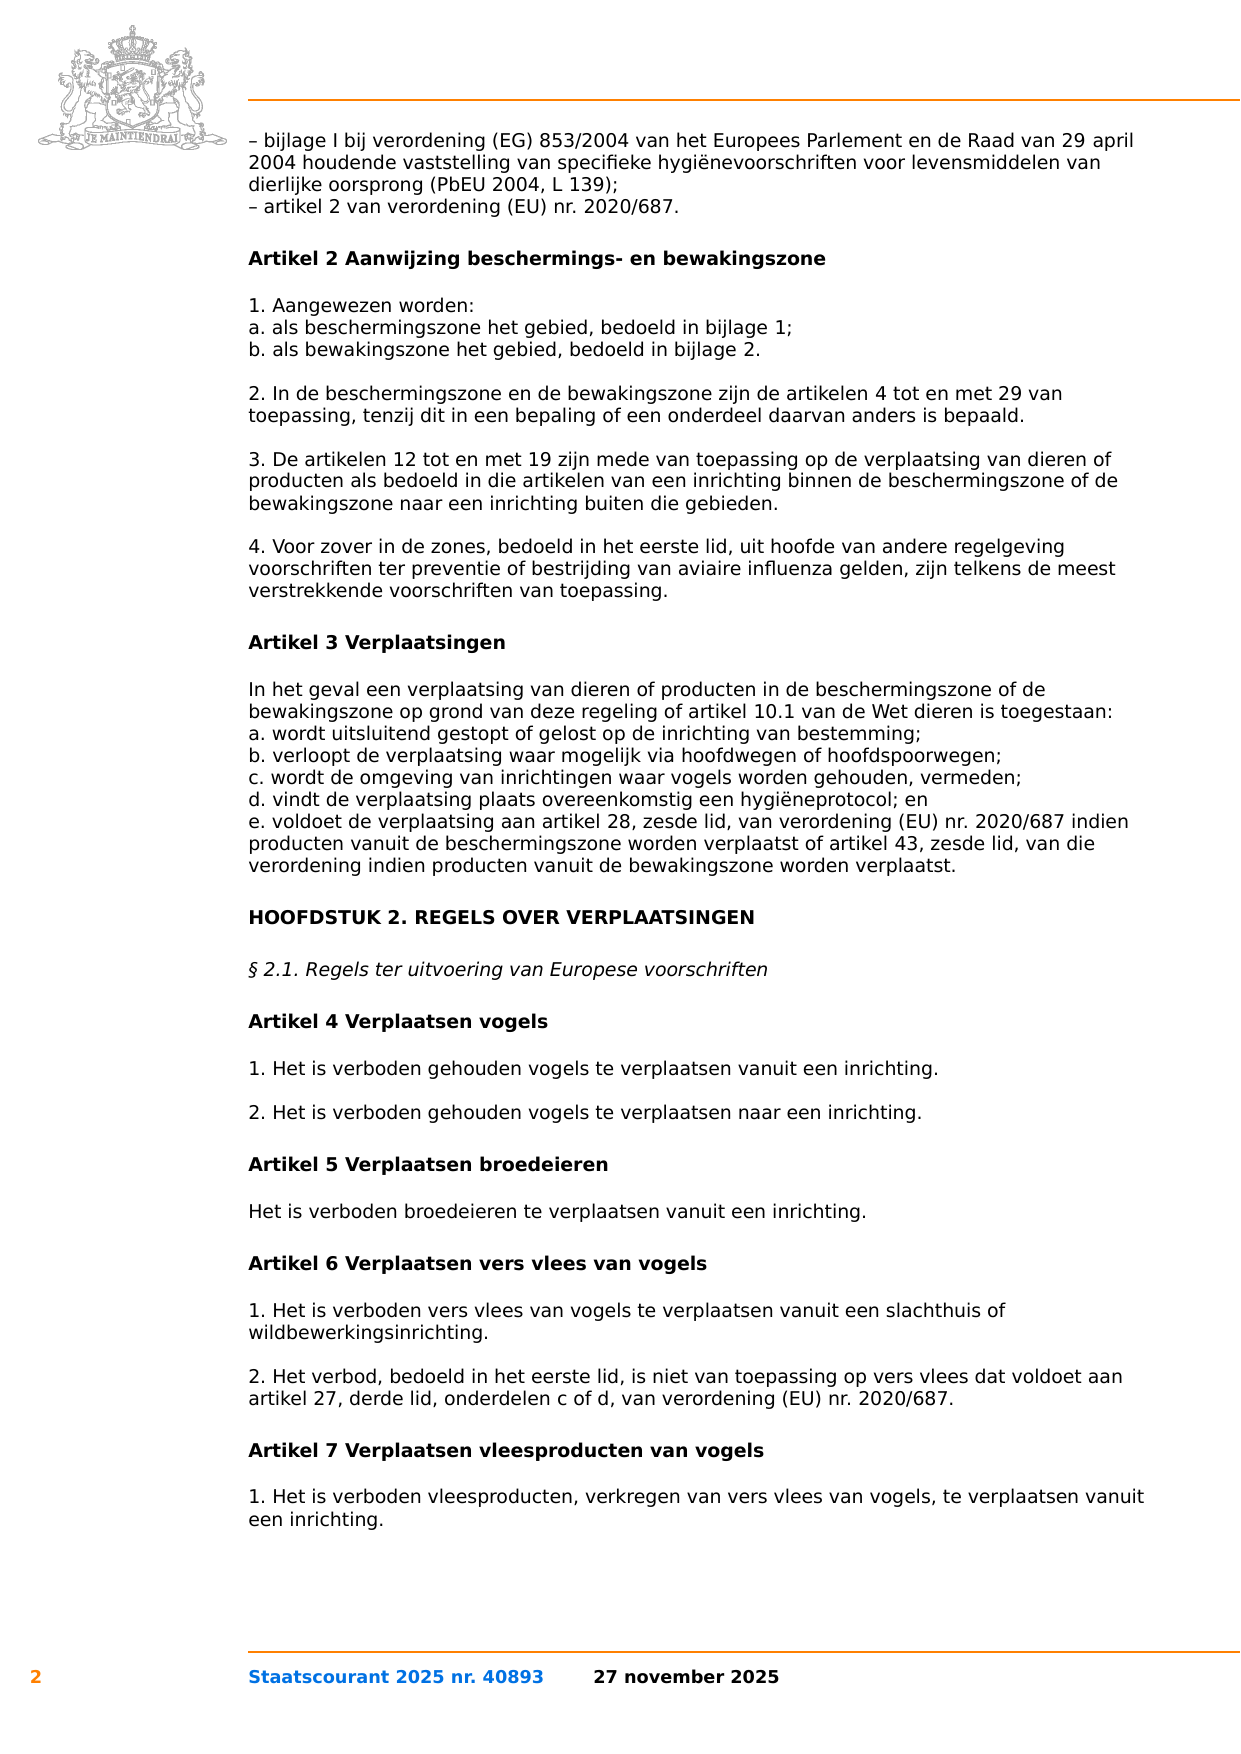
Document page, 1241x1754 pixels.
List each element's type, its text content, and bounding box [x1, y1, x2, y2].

text 2. In de beschermingszone en de bewakingszone zijn de artikelen 4 tot en met 29 van toepassing, tenzij dit in een bepaling of een onderdeel daarvan anders is bepaald. [248, 383, 1163, 427]
text b. als bewakingszone het gebied, bedoeld in bijlage 2. [248, 339, 1163, 361]
text – artikel 2 van verordening (EU) nr. 2020/687. [248, 196, 1163, 218]
text 1. Het is verboden vers vlees van vogels te verplaatsen vanuit een slachthuis of wildbewerkingsinrichting. [248, 1300, 1163, 1344]
text d. vindt de verplaatsing plaats overeenkomstig een hygiëneprotocol; en [248, 789, 1163, 811]
text In het geval een verplaatsing van dieren of producten in de beschermingszone of de bewakingszone op grond van deze regeling of artikel 10.1 van de Wet dieren is toegestaan: [248, 679, 1163, 723]
text 2. Het is verboden gehouden vogels te verplaatsen naar een inrichting. [248, 1102, 1163, 1124]
subtitle § 2.1. Regels ter uitvoering van Europese voorschriften [248, 959, 1163, 981]
text 3. De artikelen 12 tot en met 19 zijn mede van toepassing op de verplaatsing van dieren of producten als bedoeld in die artikelen van een inrichting binnen de beschermingszone of de bewakingszone naar een inrichting buiten die gebieden. [248, 448, 1163, 514]
text 2. Het verbod, bedoeld in het eerste lid, is niet van toepassing op vers vlees dat voldoet aan artikel 27, derde lid, onderdelen c of d, van verordening (EU) nr. 2020/687. [248, 1366, 1163, 1409]
text a. als beschermingszone het gebied, bedoeld in bijlage 1; [248, 317, 1163, 339]
subtitle Artikel 5 Verplaatsen broedeieren [248, 1154, 1163, 1176]
text b. verloopt de verplaatsing waar mogelijk via hoofdwegen of hoofdspoorwegen; [248, 745, 1163, 767]
subtitle HOOFDSTUK 2. REGELS OVER VERPLAATSINGEN [248, 907, 1163, 929]
subtitle Artikel 6 Verplaatsen vers vlees van vogels [248, 1253, 1163, 1275]
text c. wordt de omgeving van inrichtingen waar vogels worden gehouden, vermeden; [248, 767, 1163, 789]
subtitle Artikel 7 Verplaatsen vleesproducten van vogels [248, 1439, 1163, 1461]
text 1. Aangewezen worden: [248, 295, 1163, 317]
subtitle Artikel 2 Aanwijzing beschermings- en bewakingszone [248, 248, 1163, 270]
text Het is verboden broedeieren te verplaatsen vanuit een inrichting. [248, 1201, 1163, 1223]
text e. voldoet de verplaatsing aan artikel 28, zesde lid, van verordening (EU) nr. 2020/687 indien producten vanuit de beschermingszone worden verplaatst of artikel 43, zesde lid, van die verordening indien producten vanuit de bewakingszone worden verplaatst. [248, 811, 1163, 877]
text – bijlage I bij verordening (EG) 853/2004 van het Europees Parlement en de Raad van 29 april 2004 houdende vaststelling van specifieke hygiënevoorschriften voor levensmiddelen van dierlijke oorsprong (PbEU 2004, L 139); [248, 130, 1163, 196]
text a. wordt uitsluitend gestopt of gelost op de inrichting van bestemming; [248, 723, 1163, 745]
text 4. Voor zover in de zones, bedoeld in het eerste lid, uit hoofde van andere regelgeving voorschriften ter preventie of bestrijding van aviaire influenza gelden, zijn telkens de meest verstrekkende voorschriften van toepassing. [248, 536, 1163, 602]
picture [38, 25, 227, 150]
text 1. Het is verboden gehouden vogels te verplaatsen vanuit een inrichting. [248, 1058, 1163, 1080]
text 1. Het is verboden vleesproducten, verkregen van vers vlees van vogels, te verplaatsen vanuit een inrichting. [248, 1486, 1163, 1530]
subtitle Artikel 3 Verplaatsingen [248, 632, 1163, 654]
subtitle Artikel 4 Verplaatsen vogels [248, 1011, 1163, 1033]
